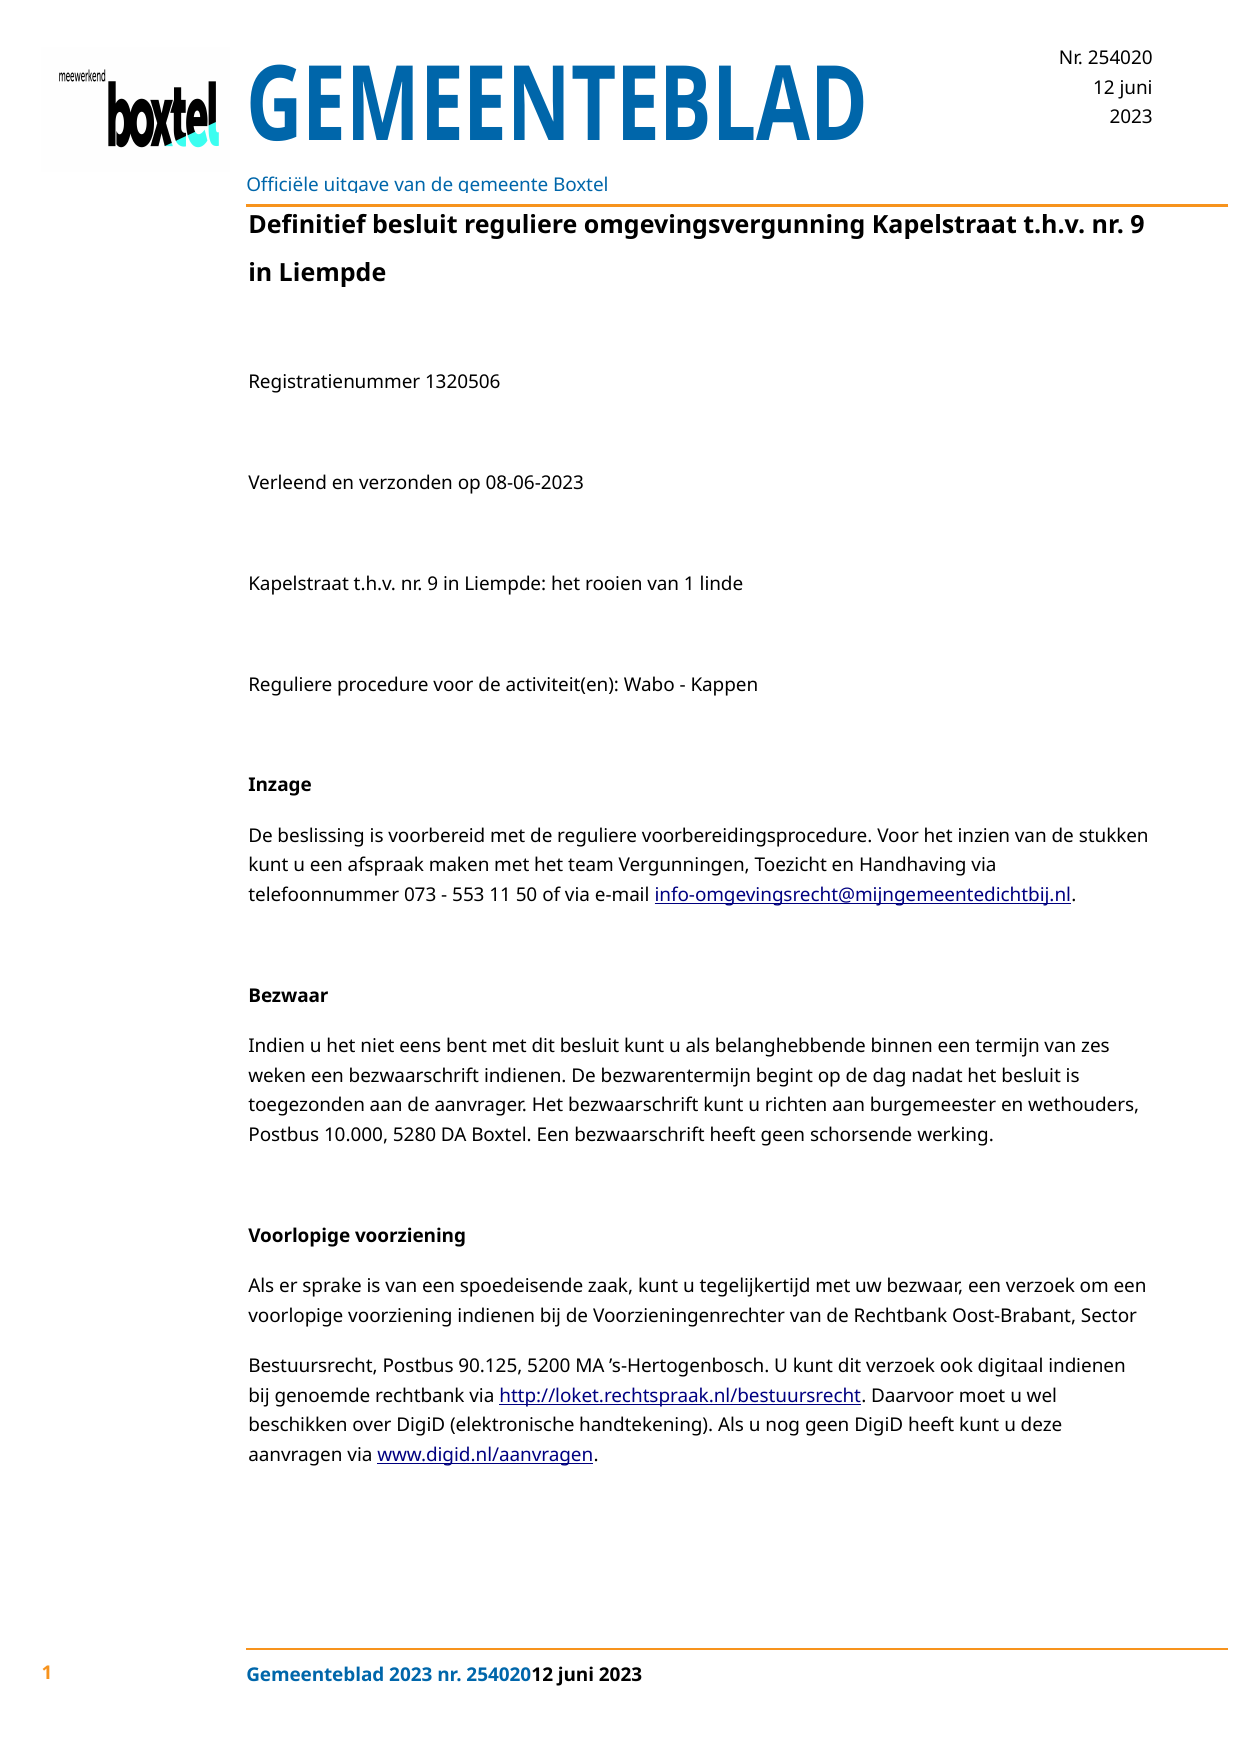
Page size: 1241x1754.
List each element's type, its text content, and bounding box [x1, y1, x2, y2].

text Bestuursrecht, Postbus 90.125, 5200 MA ’s-Hertogenbosch. U kunt dit verzoek ook digitaal indienen bij genoemde rechtbank via http://loket.rechtspraak.nl/bestuursrecht. Daarvoor moet u wel beschikken over DigiD (elektronische handtekening). Als u nog geen DigiD heeft kunt u deze aanvragen via www.digid.nl/aanvragen. [248, 1352, 1152, 1467]
text Verleend en verzonden op 08-06-2023 [248, 469, 1152, 495]
picture [41, 47, 231, 172]
text Indien u het niet eens bent met dit besluit kunt u als belanghebbende binnen een termijn van zes weken een bezwaarschrift indienen. De bezwarentermijn begint op de dag nadat het besluit is toegezonden aan de aanvrager. Het bezwaarschrift kunt u richten aan burgemeester en wethouders, Postbus 10.000, 5280 DA Boxtel. Een bezwaarschrift heeft geen schorsende werking. [248, 1032, 1152, 1147]
text De beslissing is voorbereid met de reguliere voorbereidingsprocedure. Voor het inzien van de stukken kunt u een afspraak maken met het team Vergunningen, Toezicht en Handhaving via telefoonnummer 073 - 553 11 50 of via e-mail info-omgevingsrecht@mijngemeentedichtbij.nl. [248, 822, 1152, 907]
text Definitief besluit reguliere omgevingsvergunning Kapelstraat t.h.v. nr. 9 in Liempde [248, 207, 1152, 288]
text Als er sprake is van een spoedeisende zaak, kunt u tegelijkertijd met uw bezwaar, een verzoek om een voorlopige voorziening indienen bij de Voorzieningenrechter van de Rechtbank Oost-Brabant, Sector [248, 1272, 1152, 1328]
text Kapelstraat t.h.v. nr. 9 in Liempde: het rooien van 1 linde [248, 570, 1152, 596]
text Bezwaar [248, 982, 1152, 1008]
text Inzage [248, 772, 1152, 797]
text Reguliere procedure voor de activiteit(en): Wabo - Kappen [248, 671, 1152, 697]
text Voorlopige voorziening [248, 1222, 1152, 1248]
text Registratienummer 1320506 [248, 368, 1152, 394]
